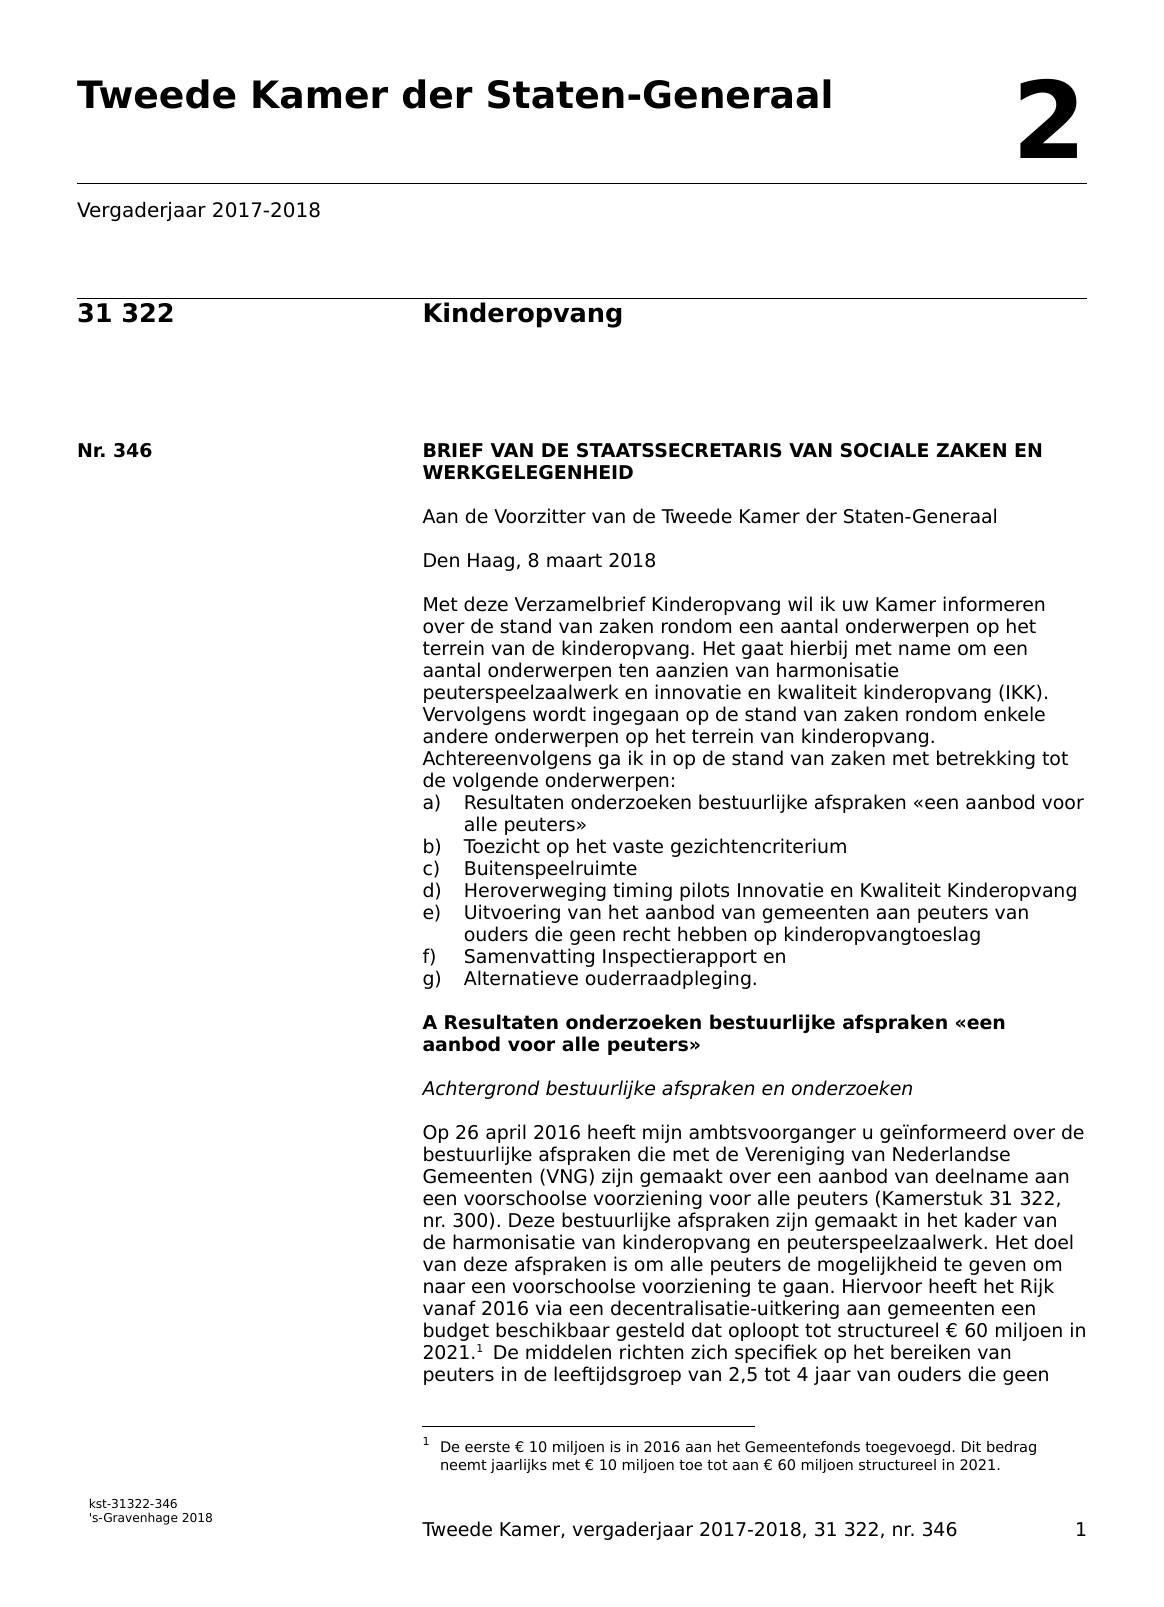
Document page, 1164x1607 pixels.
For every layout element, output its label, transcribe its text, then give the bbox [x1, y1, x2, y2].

table_cell Vergaderjaar 2017-2018 [77, 184, 1087, 298]
text f) Samenvatting Inspectierapport en [422, 946, 1087, 968]
text b) Toezicht op het vaste gezichtencriterium [422, 836, 1087, 858]
text e) Uitvoering van het aanbod van gemeenten aan peuters van ouders die geen recht hebben op kinderopvangtoeslag [422, 902, 1087, 946]
subtitle A Resultaten onderzoeken bestuurlijke afspraken «een aanbod voor alle peuters» [422, 1012, 1087, 1056]
text Op 26 april 2016 heeft mijn ambtsvoorganger u geïnformeerd over de bestuurlijke afspraken die met de Vereniging van Nederlandse Gemeenten (VNG) zijn gemaakt over een aanbod van deelname aan een voorschoolse voorziening voor alle peuters (Kamerstuk 31 322, nr. 300). Deze bestuurlijke afspraken zijn gemaakt in het kader van de harmonisatie van kinderopvang en peuterspeelzaalwerk. Het doel van deze afspraken is om alle peuters de mogelijkheid te geven om naar een voorschoolse voorziening te gaan. Hiervoor heeft het Rijk vanaf 2016 via een decentralisatie-uitkering aan gemeenten een budget beschikbaar gesteld dat oploopt tot structureel € 60 miljoen in 2021. De middelen richten zich specifiek op het bereiken van peuters in de leeftijdsgroep van 2,5 tot 4 jaar van ouders die geen [422, 1122, 1087, 1386]
text a) Resultaten onderzoeken bestuurlijke afspraken «een aanbod voor alle peuters» [422, 792, 1087, 836]
subtitle 31 322 Kinderopvang [77, 299, 1087, 329]
table_header 2 [886, 59, 1087, 183]
text d) Heroverweging timing pilots Innovatie en Kwaliteit Kinderopvang [422, 880, 1087, 902]
text Aan de Voorzitter van de Tweede Kamer der Staten-Generaal [422, 506, 1087, 528]
subtitle Achtergrond bestuurlijke afspraken en onderzoeken [422, 1078, 1087, 1100]
text Met deze Verzamelbrief Kinderopvang wil ik uw Kamer informeren over de stand van zaken rondom een aantal onderwerpen op het terrein van de kinderopvang. Het gaat hierbij met name om een aantal onderwerpen ten aanzien van harmonisatie peuterspeelzaalwerk en innovatie en kwaliteit kinderopvang (IKK). Vervolgens wordt ingegaan op de stand van zaken rondom enkele andere onderwerpen op het terrein van kinderopvang. Achtereenvolgens ga ik in op de stand van zaken met betrekking tot de volgende onderwerpen: [422, 594, 1087, 792]
table_header Tweede Kamer der Staten-Generaal [77, 59, 886, 183]
text Den Haag, 8 maart 2018 [422, 550, 1087, 572]
text c) Buitenspeelruimte [422, 858, 1087, 880]
subtitle Nr. 346 BRIEF VAN DE STAATSSECRETARIS VAN SOCIALE ZAKEN EN WERKGELEGENHEID [77, 440, 1087, 484]
text De eerste € 10 miljoen is in 2016 aan het Gemeentefonds toegevoegd. Dit bedrag neemt jaarlijks met € 10 miljoen toe tot aan € 60 miljoen structureel in 2021. [422, 1435, 1087, 1474]
text g) Alternatieve ouderraadpleging. [422, 968, 1087, 990]
text kst-31322-346 [88, 1497, 323, 1511]
text 's-Gravenhage 2018 [88, 1511, 323, 1525]
